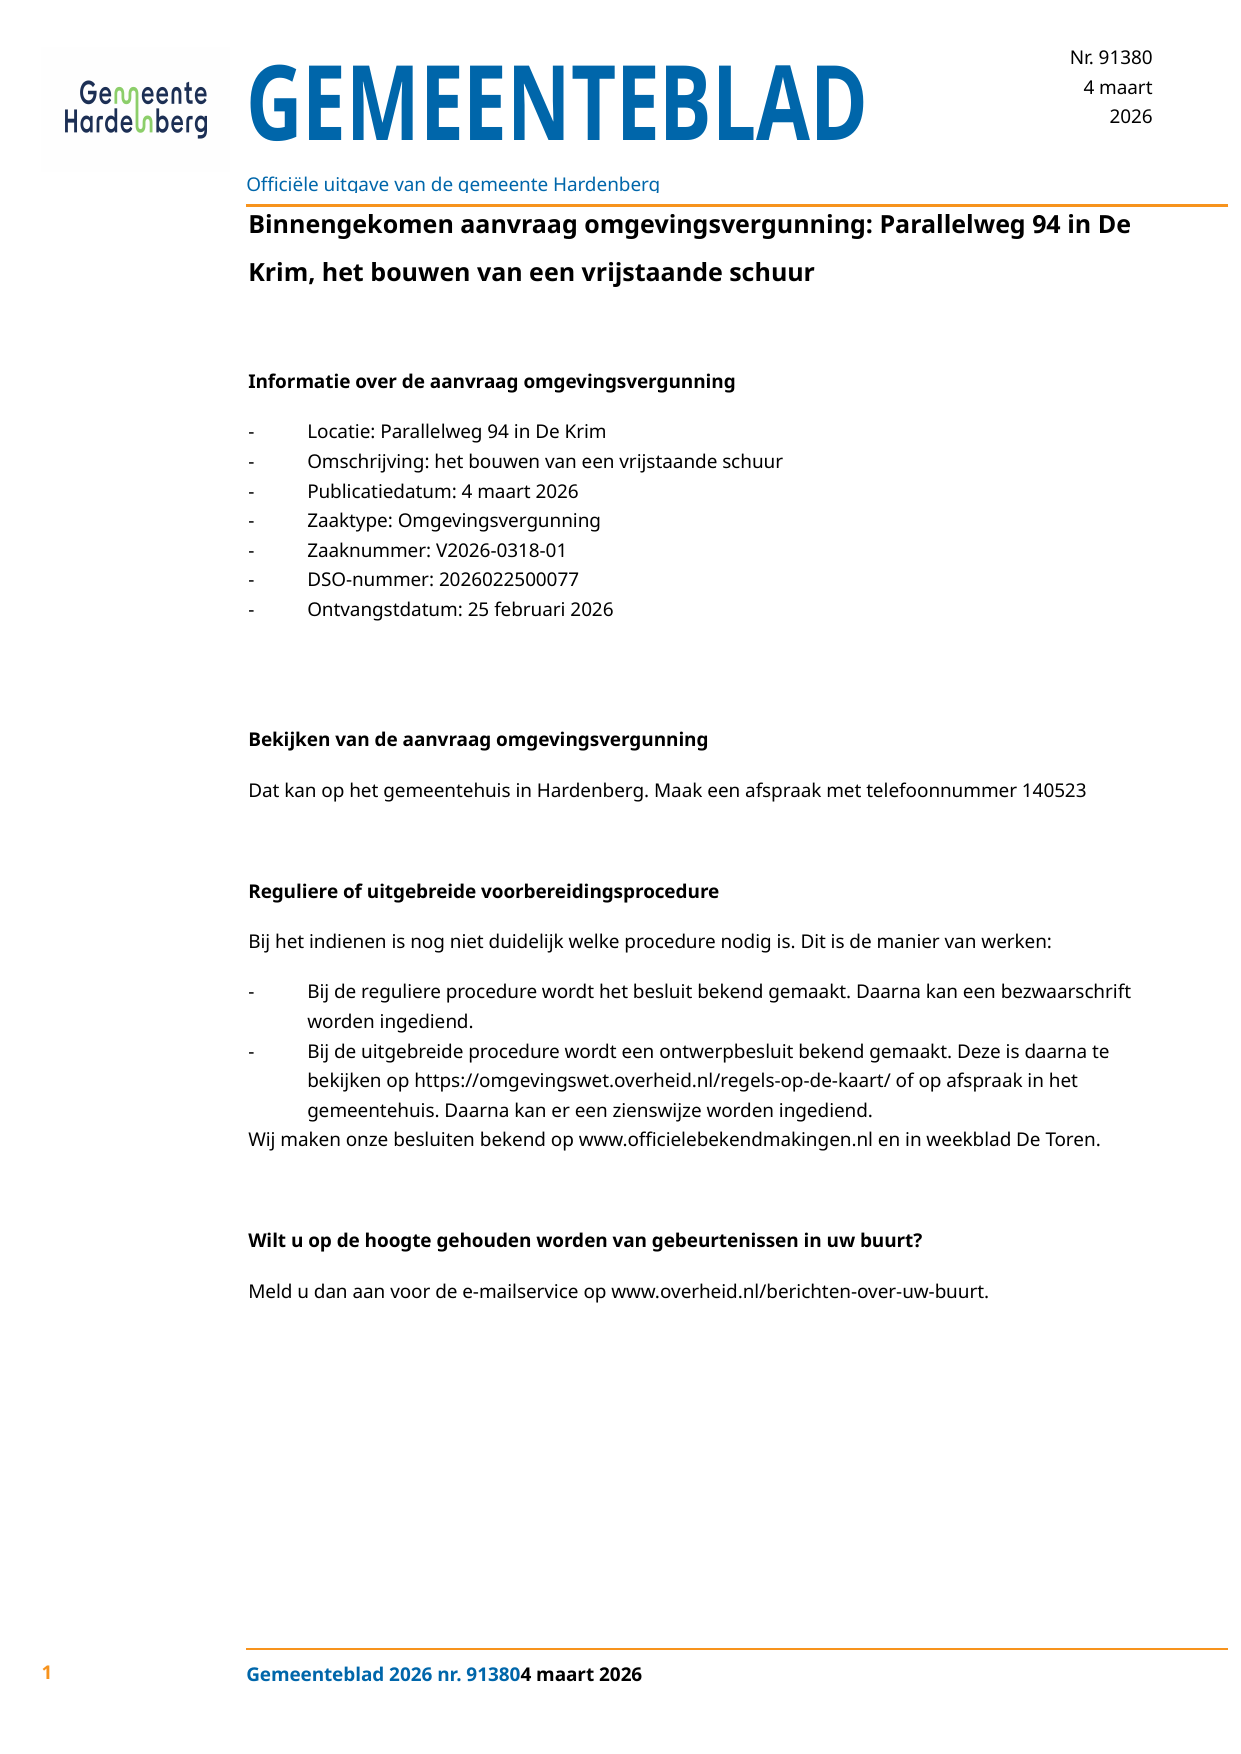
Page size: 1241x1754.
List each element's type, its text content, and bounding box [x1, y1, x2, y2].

text Bekijken van de aanvraag omgevingsvergunning [248, 727, 1152, 752]
text Dat kan op het gemeentehuis in Hardenberg. Maak een afspraak met telefoonnummer 140523 [248, 777, 1152, 803]
text Wilt u op de hoogte gehouden worden van gebeurtenissen in uw buurt? [248, 1227, 1152, 1253]
list Zaaktype: Omgevingsvergunning [248, 507, 1152, 533]
list Publicatiedatum: 4 maart 2026 [248, 478, 1152, 504]
list Ontvangstdatum: 25 februari 2026 [248, 596, 1152, 622]
text Informatie over de aanvraag omgevingsvergunning [248, 368, 1152, 394]
text Reguliere of uitgebreide voorbereidingsprocedure [248, 878, 1152, 904]
list Omschrijving: het bouwen van een vrijstaande schuur [248, 448, 1152, 474]
list Zaaknummer: V2026-0318-01 [248, 537, 1152, 563]
text Meld u dan aan voor de e-mailservice op www.overheid.nl/berichten-over-uw-buurt. [248, 1278, 1152, 1304]
text Bij het indienen is nog niet duidelijk welke procedure nodig is. Dit is de manier van werken: [248, 928, 1152, 954]
list Bij de reguliere procedure wordt het besluit bekend gemaakt. Daarna kan een bezwaarschrift worden ingediend. [248, 979, 1152, 1034]
text Wij maken onze besluiten bekend op www.officielebekendmakingen.nl en in weekblad De Toren. [248, 1127, 1152, 1152]
text Binnengekomen aanvraag omgevingsvergunning: Parallelweg 94 in De Krim, het bouwen van een vrijstaande schuur [248, 207, 1152, 288]
list Bij de uitgebreide procedure wordt een ontwerpbesluit bekend gemaakt. Deze is daarna te bekijken op https://omgevingswet.overheid.nl/regels-op-de-kaart/ of op afspraak in het gemeentehuis. Daarna kan er een zienswijze worden ingediend. [248, 1038, 1152, 1123]
picture [41, 47, 231, 172]
list Locatie: Parallelweg 94 in De Krim [248, 419, 1152, 444]
list DSO-nummer: 2026022500077 [248, 567, 1152, 592]
